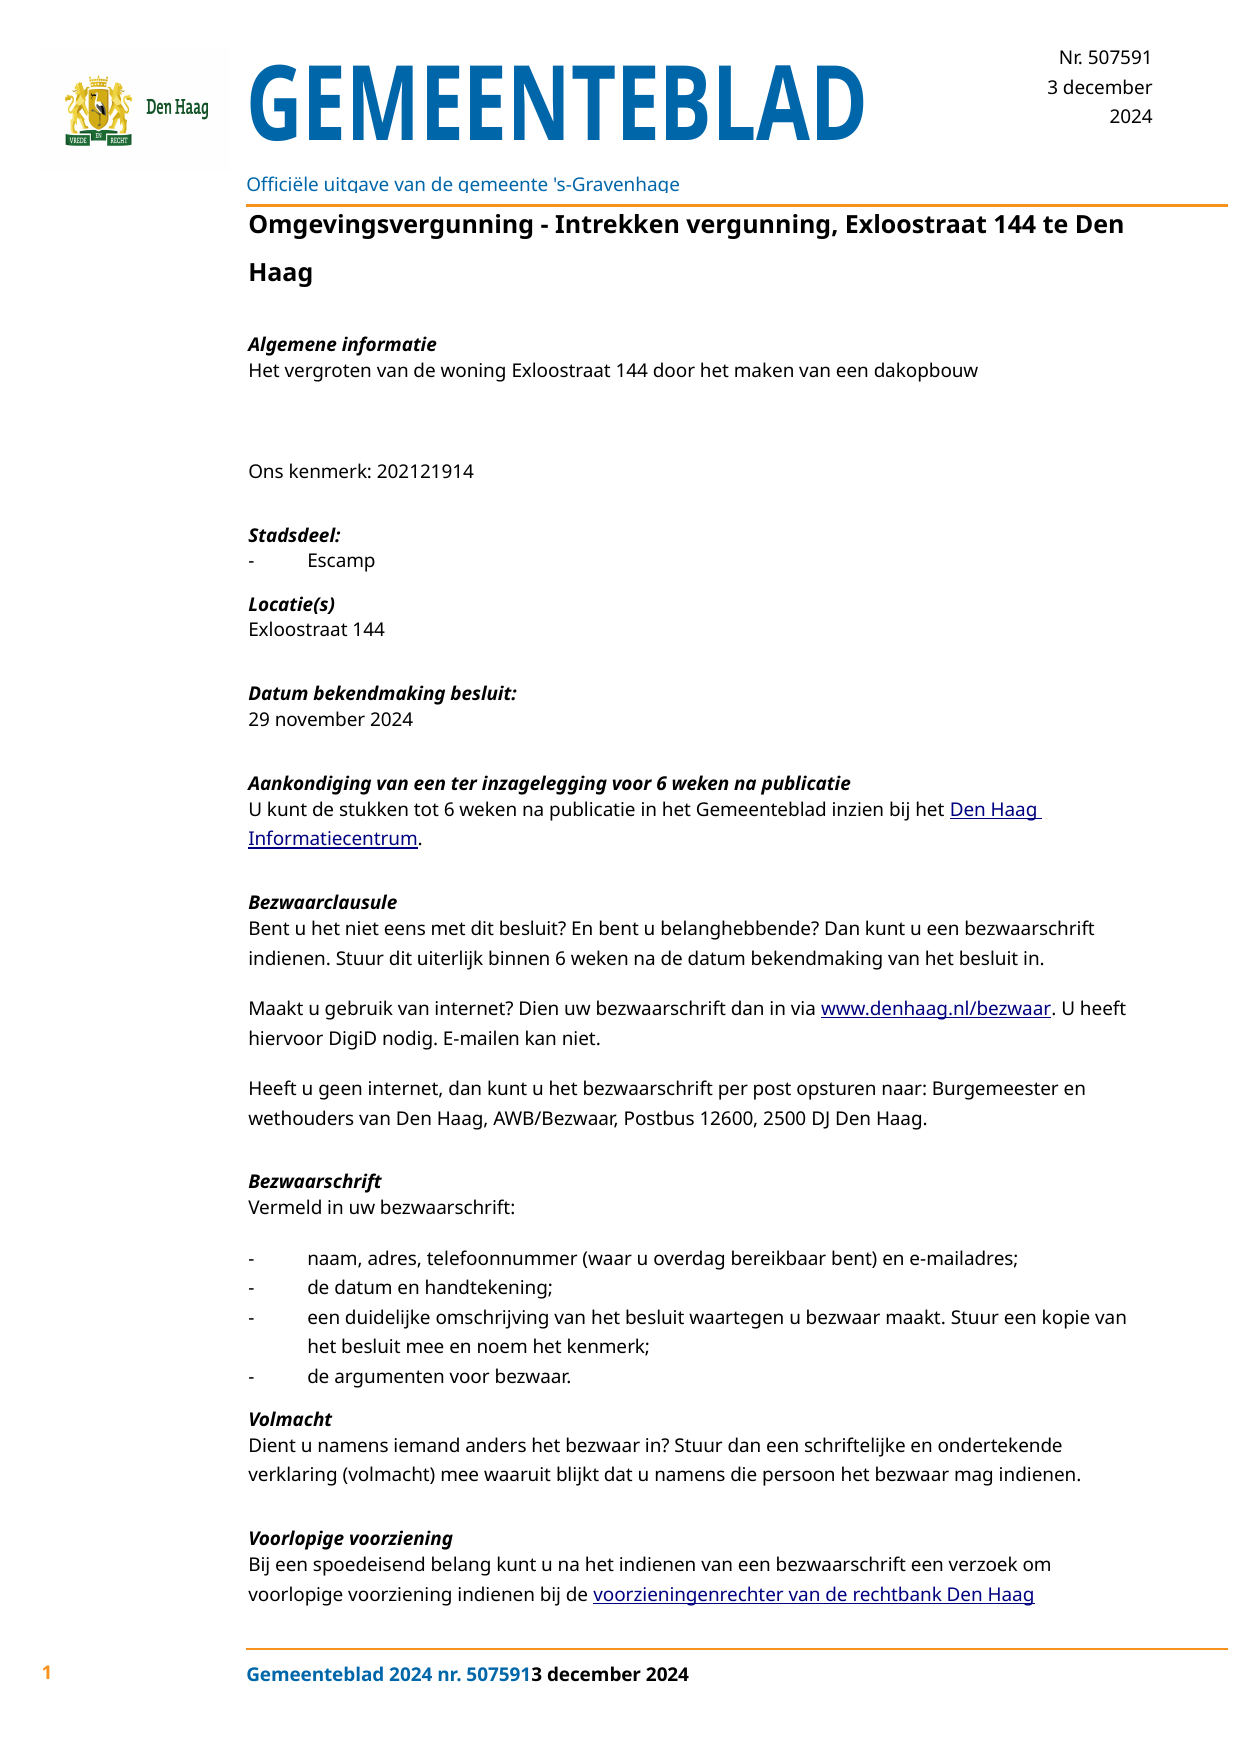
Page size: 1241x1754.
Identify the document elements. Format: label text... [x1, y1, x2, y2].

text Omgevingsvergunning - Intrekken vergunning, Exloostraat 144 te Den Haag [248, 207, 1152, 288]
text U kunt de stukken tot 6 weken na publicatie in het Gemeenteblad inzien bij het Den Haag Informatiecentrum. [248, 796, 1152, 851]
text Bij een spoedeisend belang kunt u na het indienen van een bezwaarschrift een verzoek om voorlopige voorziening indienen bij de voorzieningenrechter van de rechtbank Den Haag [248, 1551, 1152, 1607]
text Bezwaarclausule [248, 889, 1152, 915]
text Locatie(s) [248, 591, 1152, 617]
text Heeft u geen internet, dan kunt u het bezwaarschrift per post opsturen naar: Burgemeester en wethouders van Den Haag, AWB/Bezwaar, Postbus 12600, 2500 DJ Den Haag. [248, 1075, 1152, 1131]
text Vermeld in uw bezwaarschrift: [248, 1194, 1152, 1220]
text Aankondiging van een ter inzagelegging voor 6 weken na publicatie [248, 770, 1152, 796]
text Volmacht [248, 1406, 1152, 1432]
text Algemene informatie [248, 331, 1152, 357]
list een duidelijke omschrijving van het besluit waartegen u bezwaar maakt. Stuur een kopie van het besluit mee en noem het kenmerk; [248, 1304, 1152, 1359]
text Exloostraat 144 [248, 617, 1152, 642]
list Escamp [248, 548, 1152, 573]
text Datum bekendmaking besluit: [248, 681, 1152, 706]
text 29 november 2024 [248, 706, 1152, 732]
list naam, adres, telefoonnummer (waar u overdag bereikbaar bent) en e-mailadres; [248, 1245, 1152, 1271]
text Bent u het niet eens met dit besluit? En bent u belanghebbende? Dan kunt u een bezwaarschrift indienen. Stuur dit uiterlijk binnen 6 weken na de datum bekendmaking van het besluit in. [248, 915, 1152, 971]
list de argumenten voor bezwaar. [248, 1363, 1152, 1389]
text Bezwaarschrift [248, 1169, 1152, 1194]
text Maakt u gebruik van internet? Dien uw bezwaarschrift dan in via www.denhaag.nl/bezwaar. U heeft hiervoor DigiD nodig. E-mailen kan niet. [248, 995, 1152, 1051]
text Het vergroten van de woning Exloostraat 144 door het maken van een dakopbouw [248, 357, 1152, 383]
text Dient u namens iemand anders het bezwaar in? Stuur dan een schriftelijke en ondertekende verklaring (volmacht) mee waaruit blijkt dat u namens die persoon het bezwaar mag indienen. [248, 1432, 1152, 1487]
text Voorlopige voorziening [248, 1526, 1152, 1551]
text Stadsdeel: [248, 522, 1152, 548]
list de datum en handtekening; [248, 1274, 1152, 1300]
text Ons kenmerk: 202121914 [248, 458, 1152, 484]
picture [41, 47, 231, 172]
